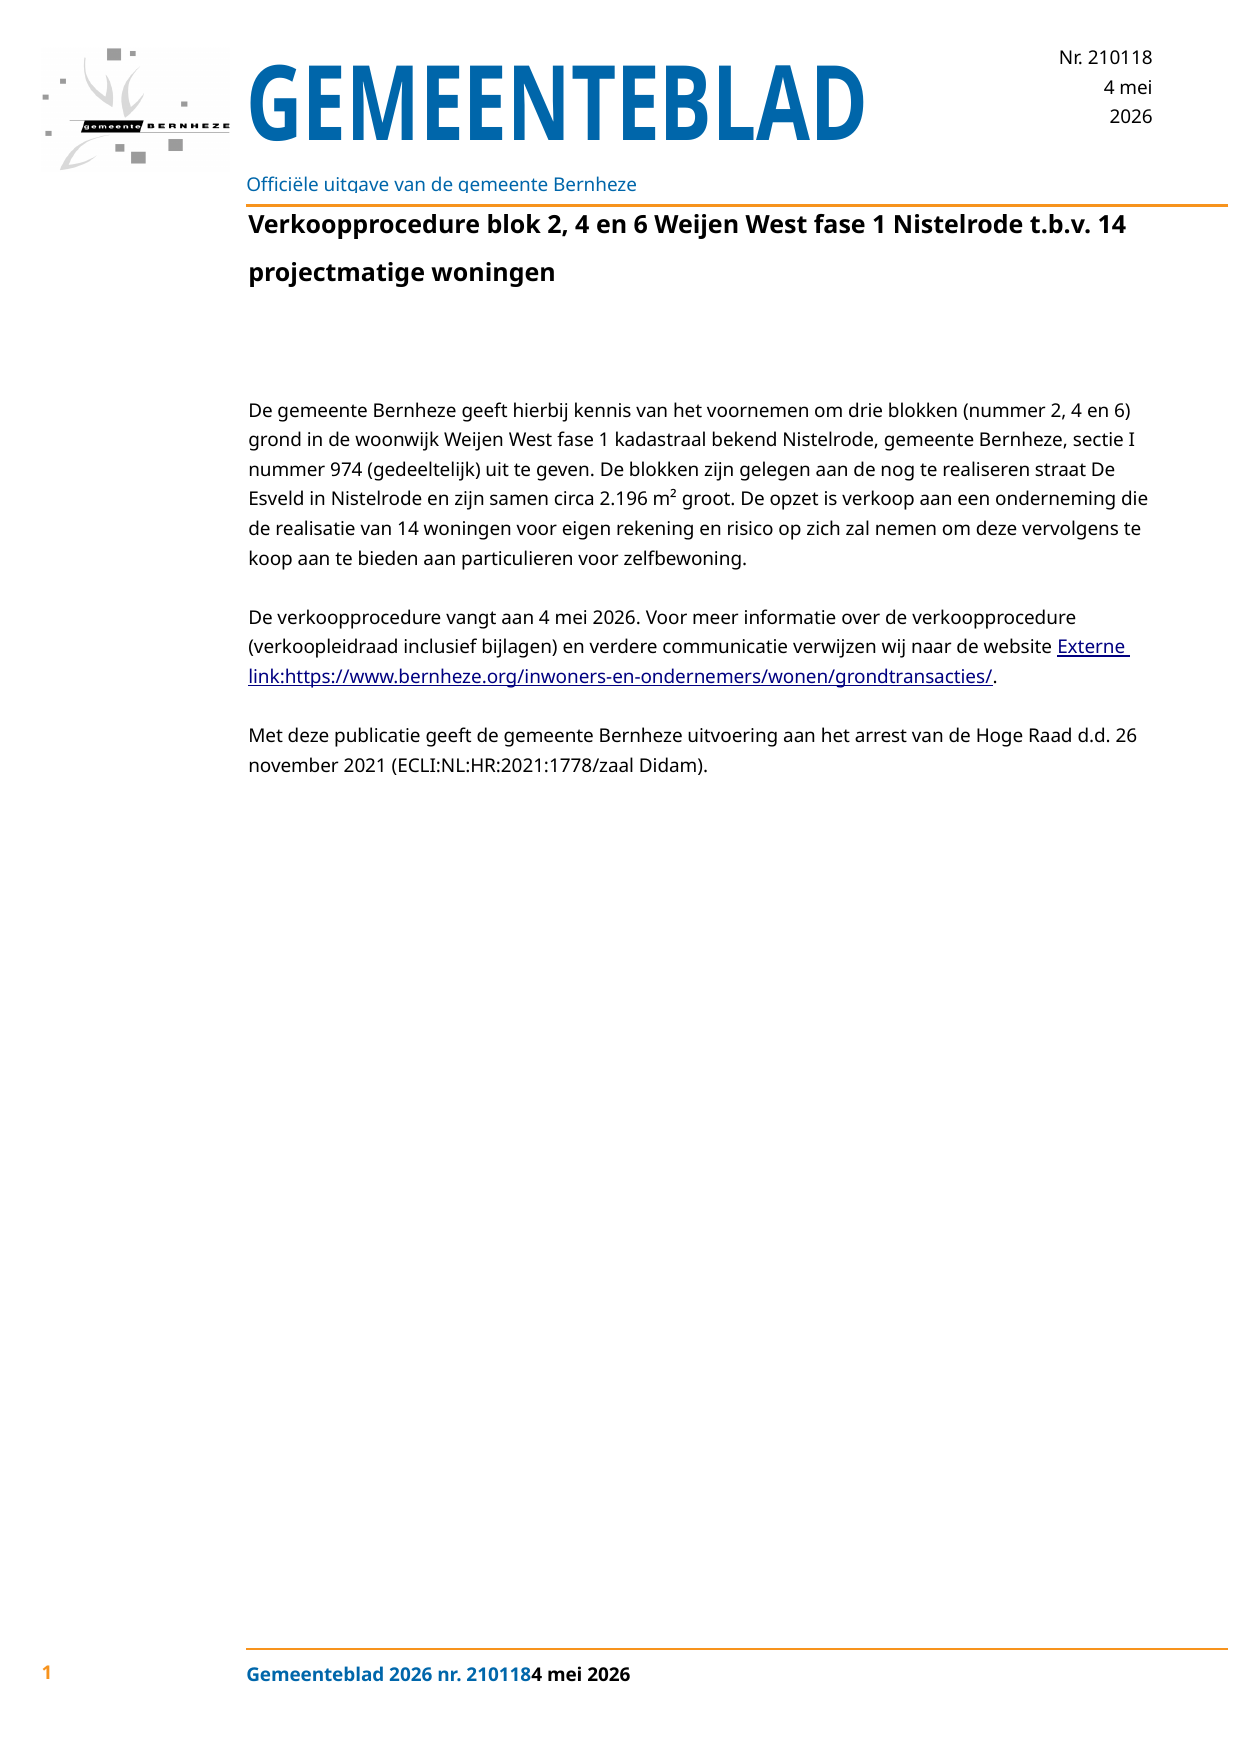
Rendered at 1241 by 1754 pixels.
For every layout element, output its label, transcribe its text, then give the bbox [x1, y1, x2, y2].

text De gemeente Bernheze geeft hierbij kennis van het voornemen om drie blokken (nummer 2, 4 en 6) grond in de woonwijk Weijen West fase 1 kadastraal bekend Nistelrode, gemeente Bernheze, sectie I nummer 974 (gedeeltelijk) uit te geven. De blokken zijn gelegen aan de nog te realiseren straat De Esveld in Nistelrode en zijn samen circa 2.196 m² groot. De opzet is verkoop aan een onderneming die de realisatie van 14 woningen voor eigen rekening en risico op zich zal nemen om deze vervolgens te koop aan te bieden aan particulieren voor zelfbewoning. [248, 397, 1152, 570]
text De verkoopprocedure vangt aan 4 mei 2026. Voor meer informatie over de verkoopprocedure (verkoopleidraad inclusief bijlagen) en verdere communicatie verwijzen wij naar de website Externe link:https://www.bernheze.org/inwoners-en-ondernemers/wonen/grondtransacties/. [248, 604, 1152, 689]
text Verkoopprocedure blok 2, 4 en 6 Weijen West fase 1 Nistelrode t.b.v. 14 projectmatige woningen [248, 207, 1152, 288]
picture [41, 47, 231, 172]
text Met deze publicatie geeft de gemeente Bernheze uitvoering aan het arrest van de Hoge Raad d.d. 26 november 2021 (ECLI:NL:HR:2021:1778/zaal Didam). [248, 722, 1152, 777]
